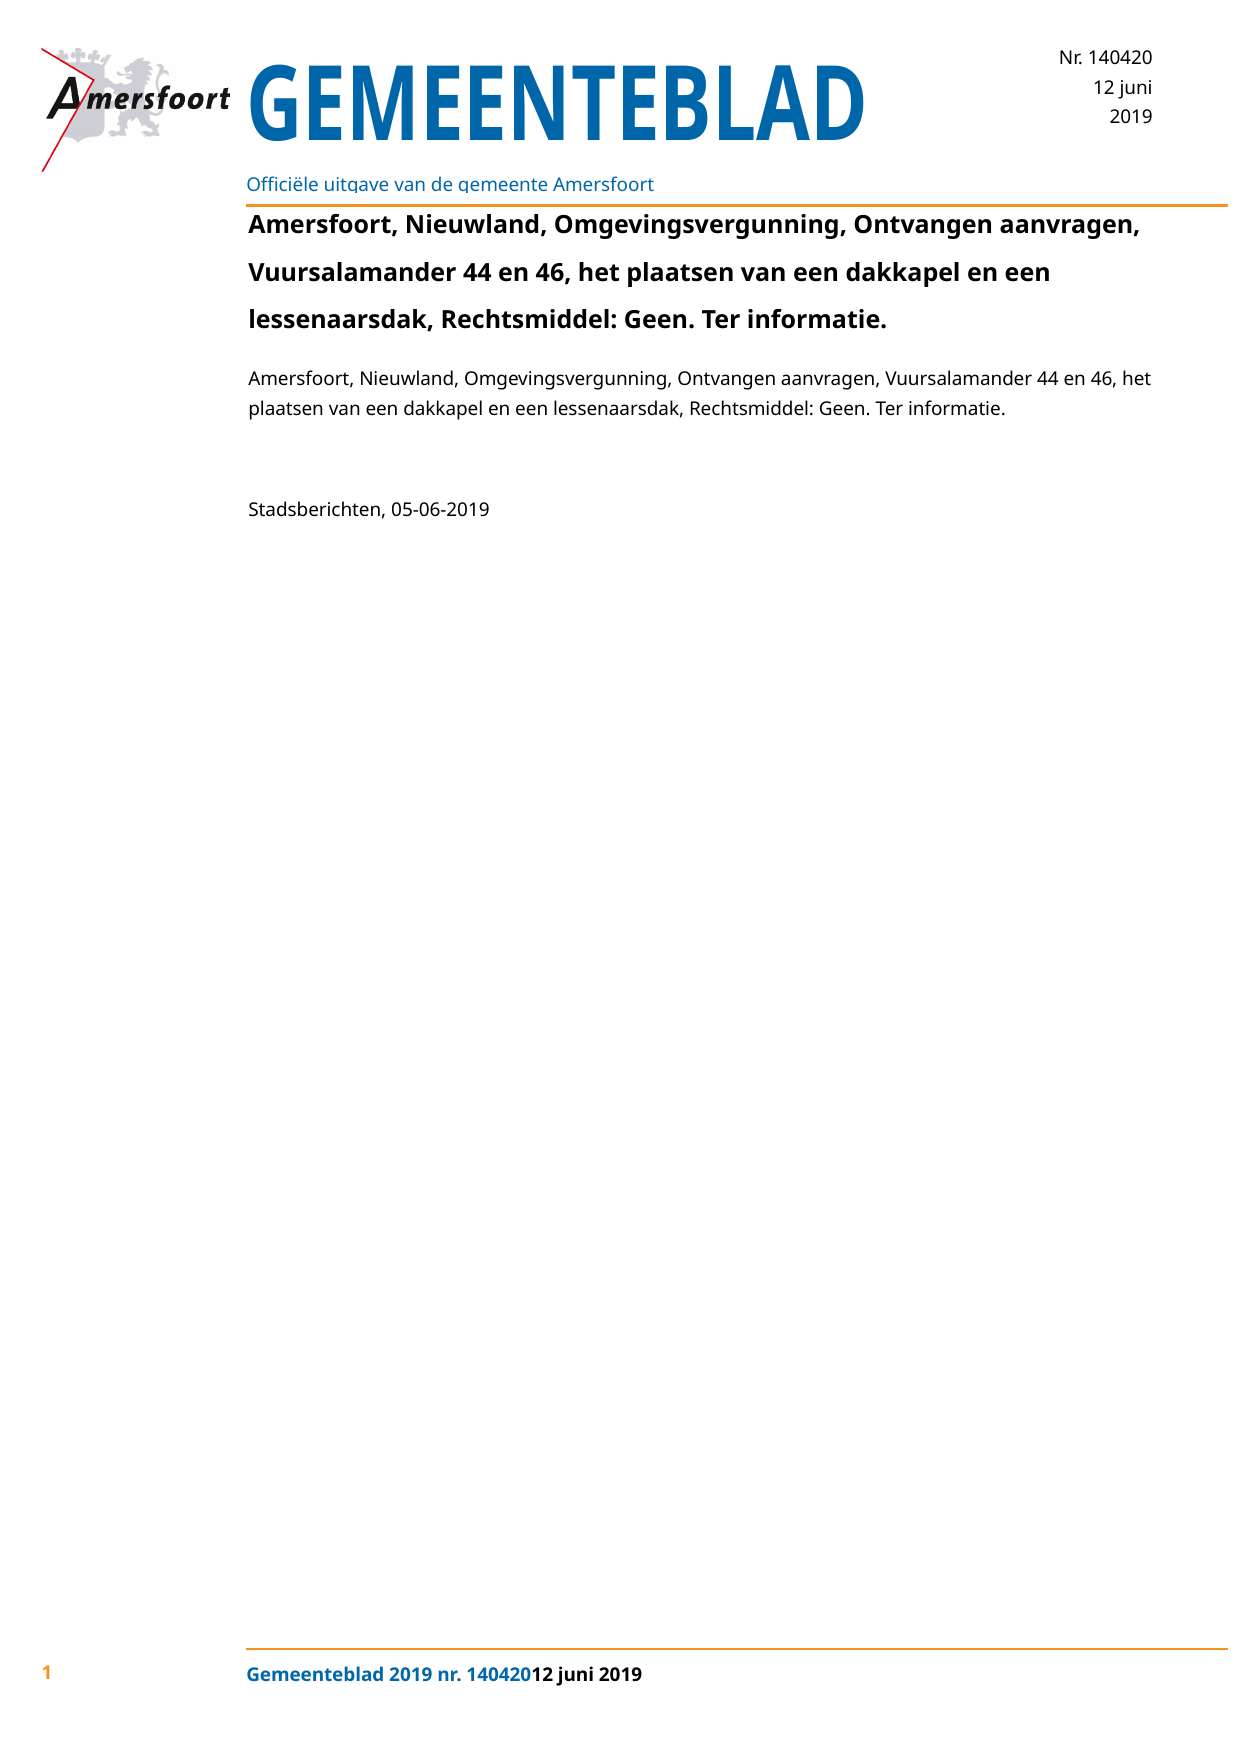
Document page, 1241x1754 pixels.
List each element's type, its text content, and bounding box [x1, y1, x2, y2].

text Amersfoort, Nieuwland, Omgevingsvergunning, Ontvangen aanvragen, Vuursalamander 44 en 46, het plaatsen van een dakkapel en een lessenaarsdak, Rechtsmiddel: Geen. Ter informatie. [248, 366, 1152, 421]
picture [41, 47, 231, 172]
text Stadsberichten, 05-06-2019 [248, 496, 1152, 522]
text Amersfoort, Nieuwland, Omgevingsvergunning, Ontvangen aanvragen, Vuursalamander 44 en 46, het plaatsen van een dakkapel en een lessenaarsdak, Rechtsmiddel: Geen. Ter informatie. [248, 207, 1152, 336]
